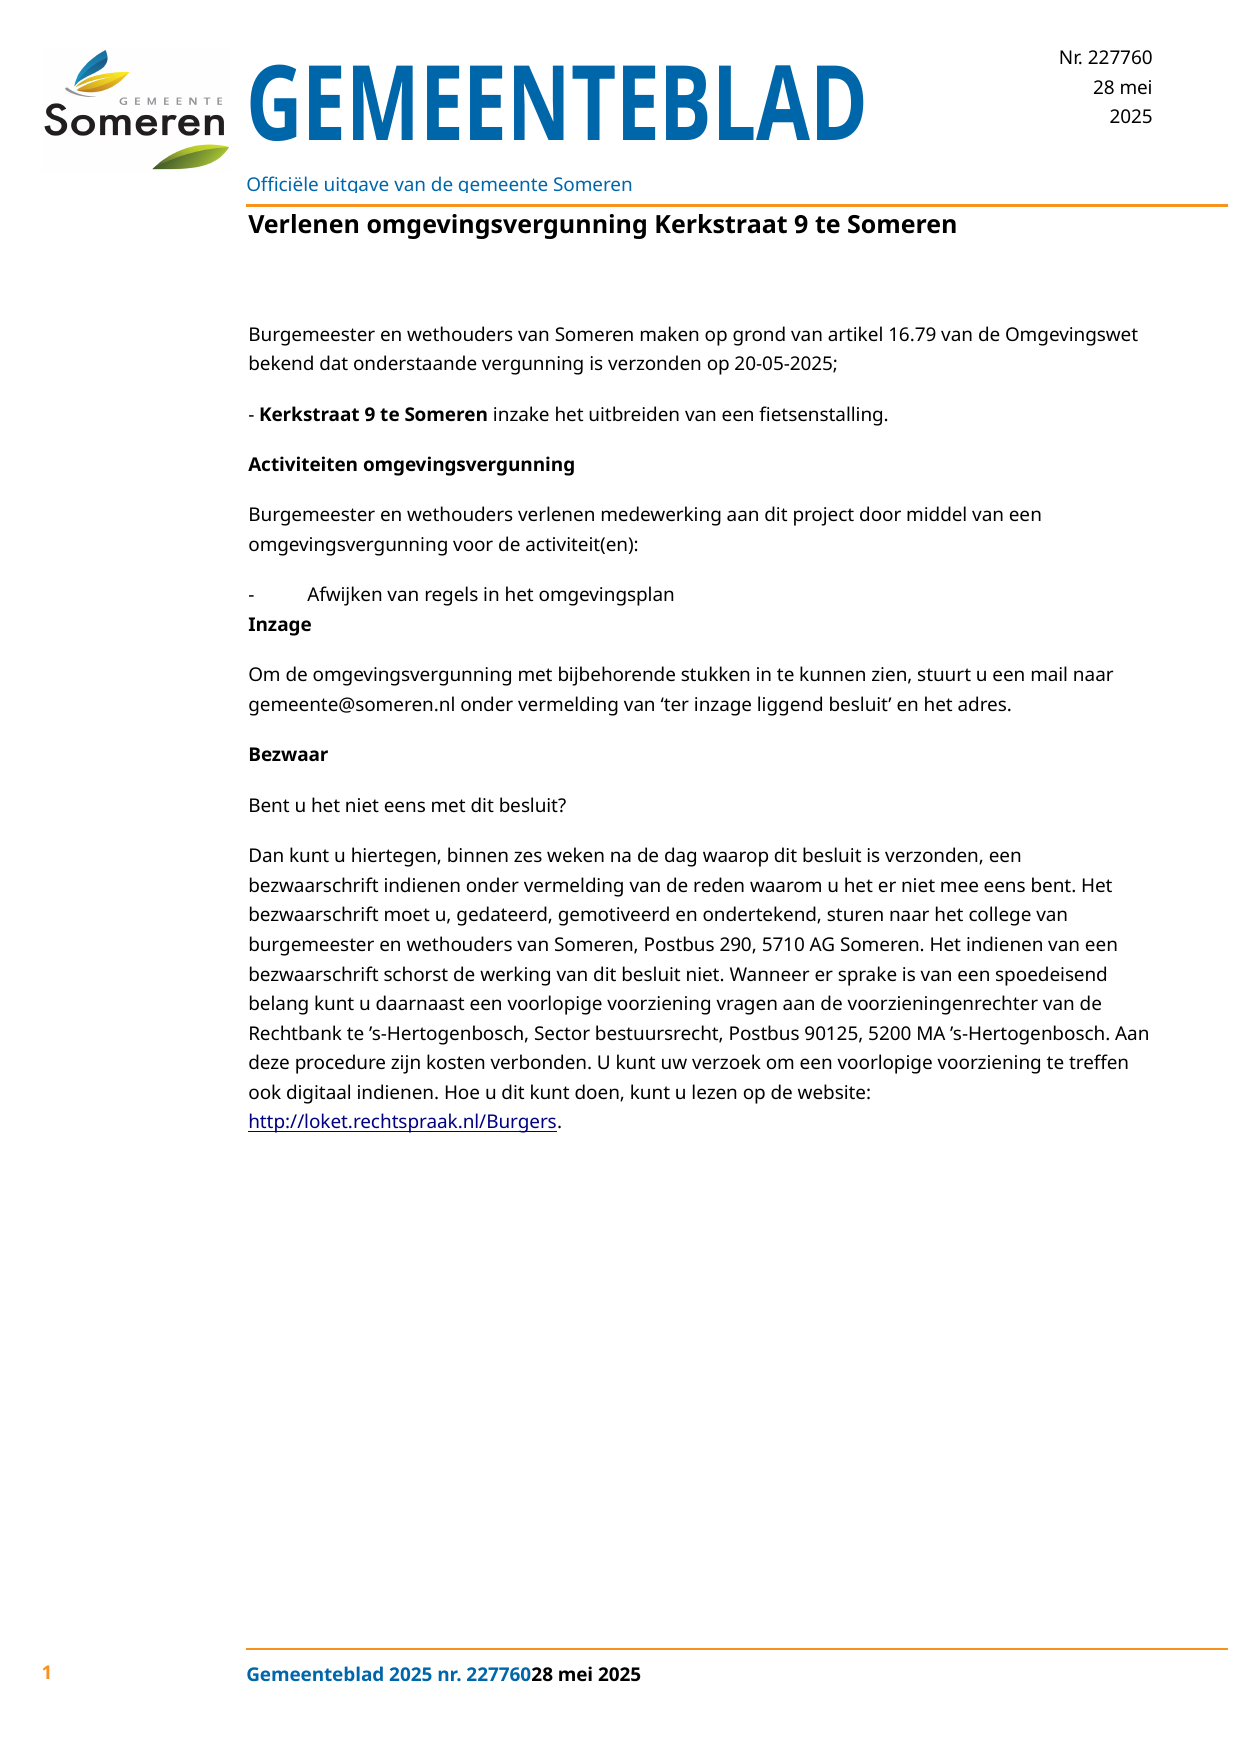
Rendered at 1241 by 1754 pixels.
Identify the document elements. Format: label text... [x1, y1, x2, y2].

text Activiteiten omgevingsvergunning [248, 451, 1152, 477]
text Bent u het niet eens met dit besluit? [248, 792, 1152, 818]
text Dan kunt u hiertegen, binnen zes weken na de dag waarop dit besluit is verzonden, een bezwaarschrift indienen onder vermelding van de reden waarom u het er niet mee eens bent. Het bezwaarschrift moet u, gedateerd, gemotiveerd en ondertekend, sturen naar het college van burgemeester en wethouders van Someren, Postbus 290, 5710 AG Someren. Het indienen van een bezwaarschrift schorst de werking van dit besluit niet. Wanneer er sprake is van een spoedeisend belang kunt u daarnaast een voorlopige voorziening vragen aan de voorzieningenrechter van de Rechtbank te ’s-Hertogenbosch, Sector bestuursrecht, Postbus 90125, 5200 MA ’s-Hertogenbosch. Aan deze procedure zijn kosten verbonden. U kunt uw verzoek om een voorlopige voorziening te treffen ook digitaal indienen. Hoe u dit kunt doen, kunt u lezen op de website: http://loket.rechtspraak.nl/Burgers. [248, 842, 1152, 1134]
text Burgemeester en wethouders verlenen medewerking aan dit project door middel van een omgevingsvergunning voor de activiteit(en): [248, 502, 1152, 557]
text Verlenen omgevingsvergunning Kerkstraat 9 te Someren [248, 207, 1152, 241]
text - Kerkstraat 9 te Someren inzake het uitbreiden van een fietsenstalling. [248, 401, 1152, 426]
text Inzage [248, 611, 1152, 637]
list Afwijken van regels in het omgevingsplan [248, 582, 1152, 607]
text Om de omgevingsvergunning met bijbehorende stukken in te kunnen zien, stuurt u een mail naar gemeente@someren.nl onder vermelding van ‘ter inzage liggend besluit’ en het adres. [248, 662, 1152, 717]
text Bezwaar [248, 742, 1152, 767]
picture [41, 47, 231, 172]
text Burgemeester en wethouders van Someren maken op grond van artikel 16.79 van de Omgevingswet bekend dat onderstaande vergunning is verzonden op 20-05-2025; [248, 321, 1152, 376]
